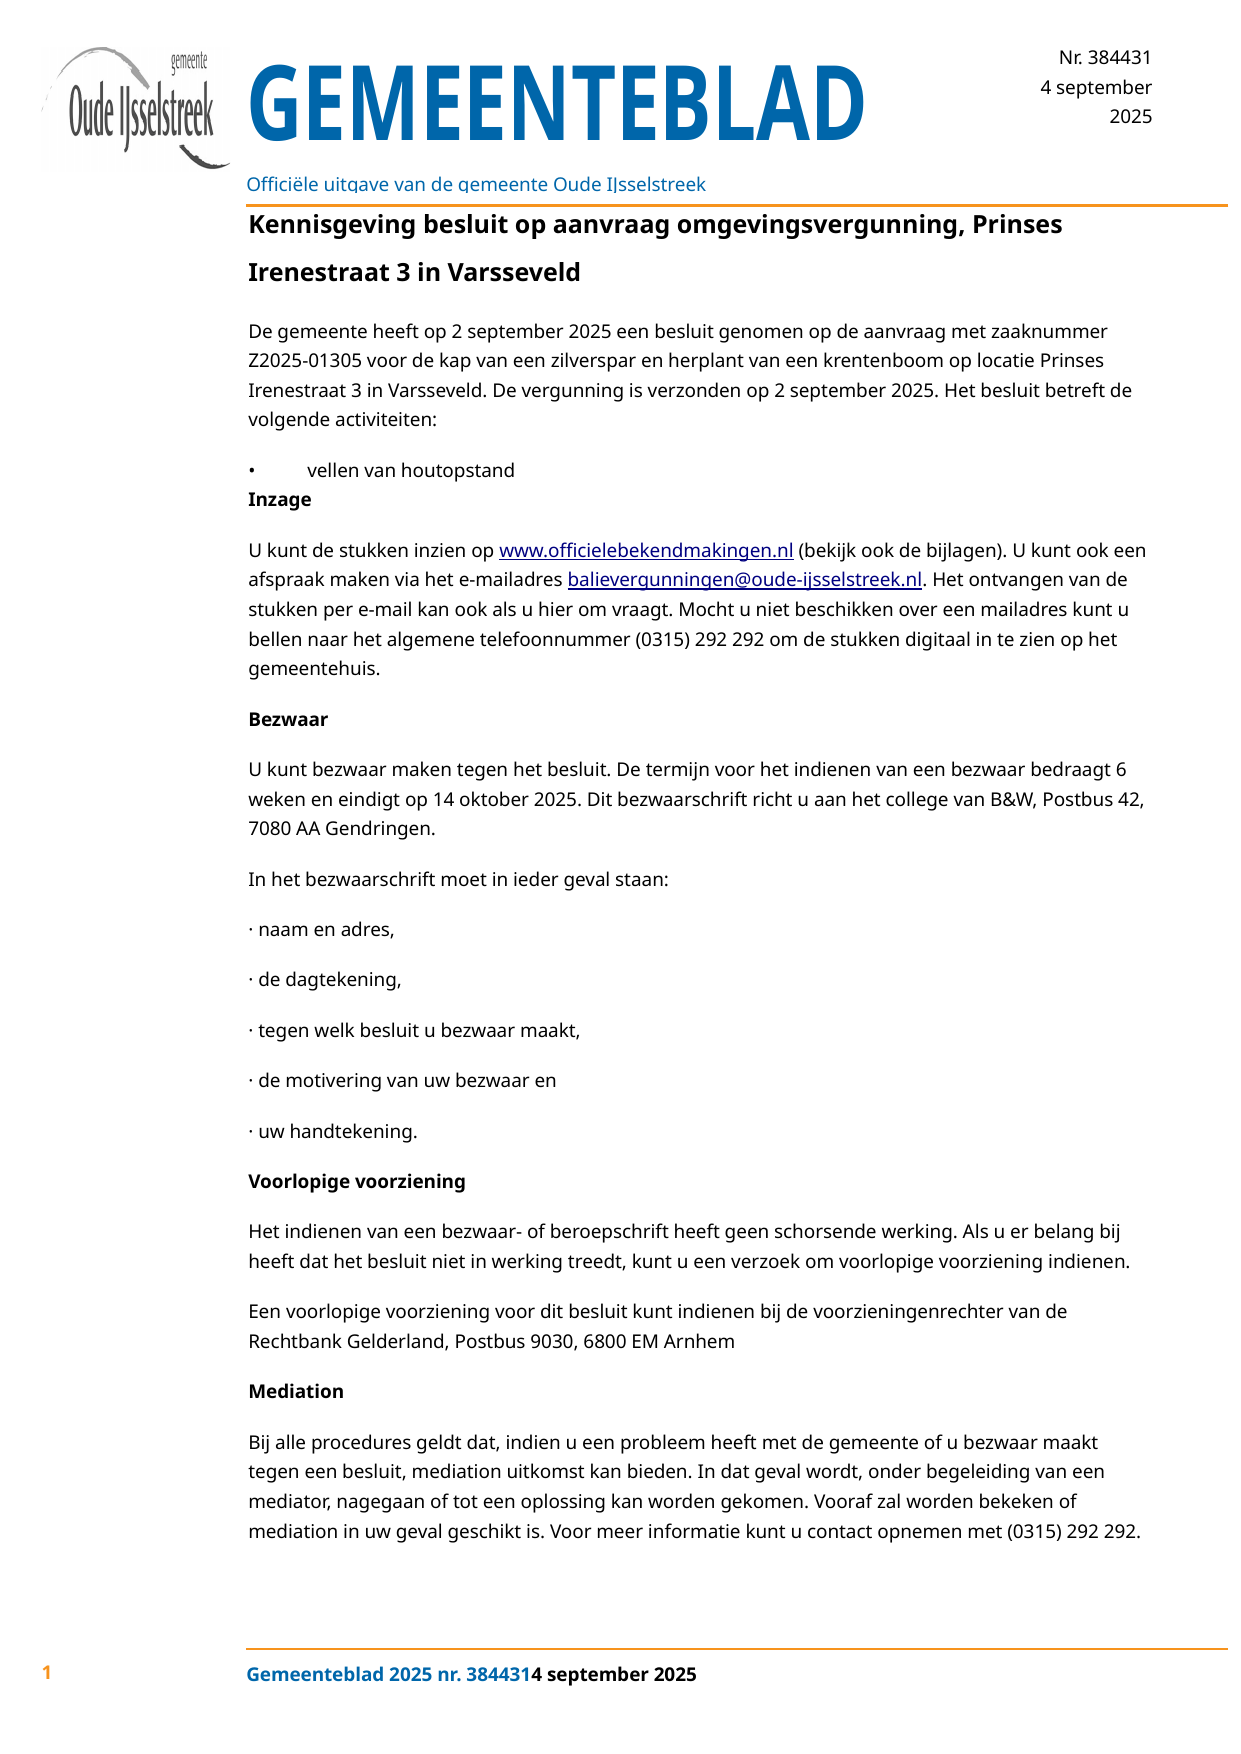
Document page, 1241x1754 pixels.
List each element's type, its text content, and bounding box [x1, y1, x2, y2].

text Een voorlopige voorziening voor dit besluit kunt indienen bij de voorzieningenrechter van de Rechtbank Gelderland, Postbus 9030, 6800 EM Arnhem [248, 1299, 1152, 1354]
text Het indienen van een bezwaar- of beroepschrift heeft geen schorsende werking. Als u er belang bij heeft dat het besluit niet in werking treedt, kunt u een verzoek om voorlopige voorziening indienen. [248, 1219, 1152, 1274]
text · de dagtekening, [248, 967, 1152, 992]
list vellen van houtopstand [248, 457, 1152, 483]
text · naam en adres, [248, 916, 1152, 942]
text U kunt de stukken inzien op www.officielebekendmakingen.nl (bekijk ook de bijlagen). U kunt ook een afspraak maken via het e-mailadres balievergunningen@oude-ijsselstreek.nl. Het ontvangen van de stukken per e-mail kan ook als u hier om vraagt. Mocht u niet beschikken over een mailadres kunt u bellen naar het algemene telefoonnummer (0315) 292 292 om de stukken digitaal in te zien op het gemeentehuis. [248, 537, 1152, 681]
text In het bezwaarschrift moet in ieder geval staan: [248, 866, 1152, 892]
text Voorlopige voorziening [248, 1168, 1152, 1194]
text Mediation [248, 1379, 1152, 1404]
text · uw handtekening. [248, 1118, 1152, 1144]
text De gemeente heeft op 2 september 2025 een besluit genomen op de aanvraag met zaaknummer Z2025-01305 voor de kap van een zilverspar en herplant van een krentenboom op locatie Prinses Irenestraat 3 in Varsseveld. De vergunning is verzonden op 2 september 2025. Het besluit betreft de volgende activiteiten: [248, 318, 1152, 432]
picture [41, 47, 231, 172]
text · tegen welk besluit u bezwaar maakt, [248, 1017, 1152, 1043]
text Bij alle procedures geldt dat, indien u een probleem heeft met de gemeente of u bezwaar maakt tegen een besluit, mediation uitkomst kan bieden. In dat geval wordt, onder begeleiding van een mediator, nagegaan of tot een oplossing kan worden gekomen. Vooraf zal worden bekeken of mediation in uw geval geschikt is. Voor meer informatie kunt u contact opnemen met (0315) 292 292. [248, 1429, 1152, 1544]
text Bezwaar [248, 706, 1152, 732]
text U kunt bezwaar maken tegen het besluit. De termijn voor het indienen van een bezwaar bedraagt 6 weken en eindigt op 14 oktober 2025. Dit bezwaarschrift richt u aan het college van B&W, Postbus 42, 7080 AA Gendringen. [248, 756, 1152, 841]
text Inzage [248, 487, 1152, 512]
text · de motivering van uw bezwaar en [248, 1067, 1152, 1093]
text Kennisgeving besluit op aanvraag omgevingsvergunning, Prinses Irenestraat 3 in Varsseveld [248, 207, 1152, 288]
